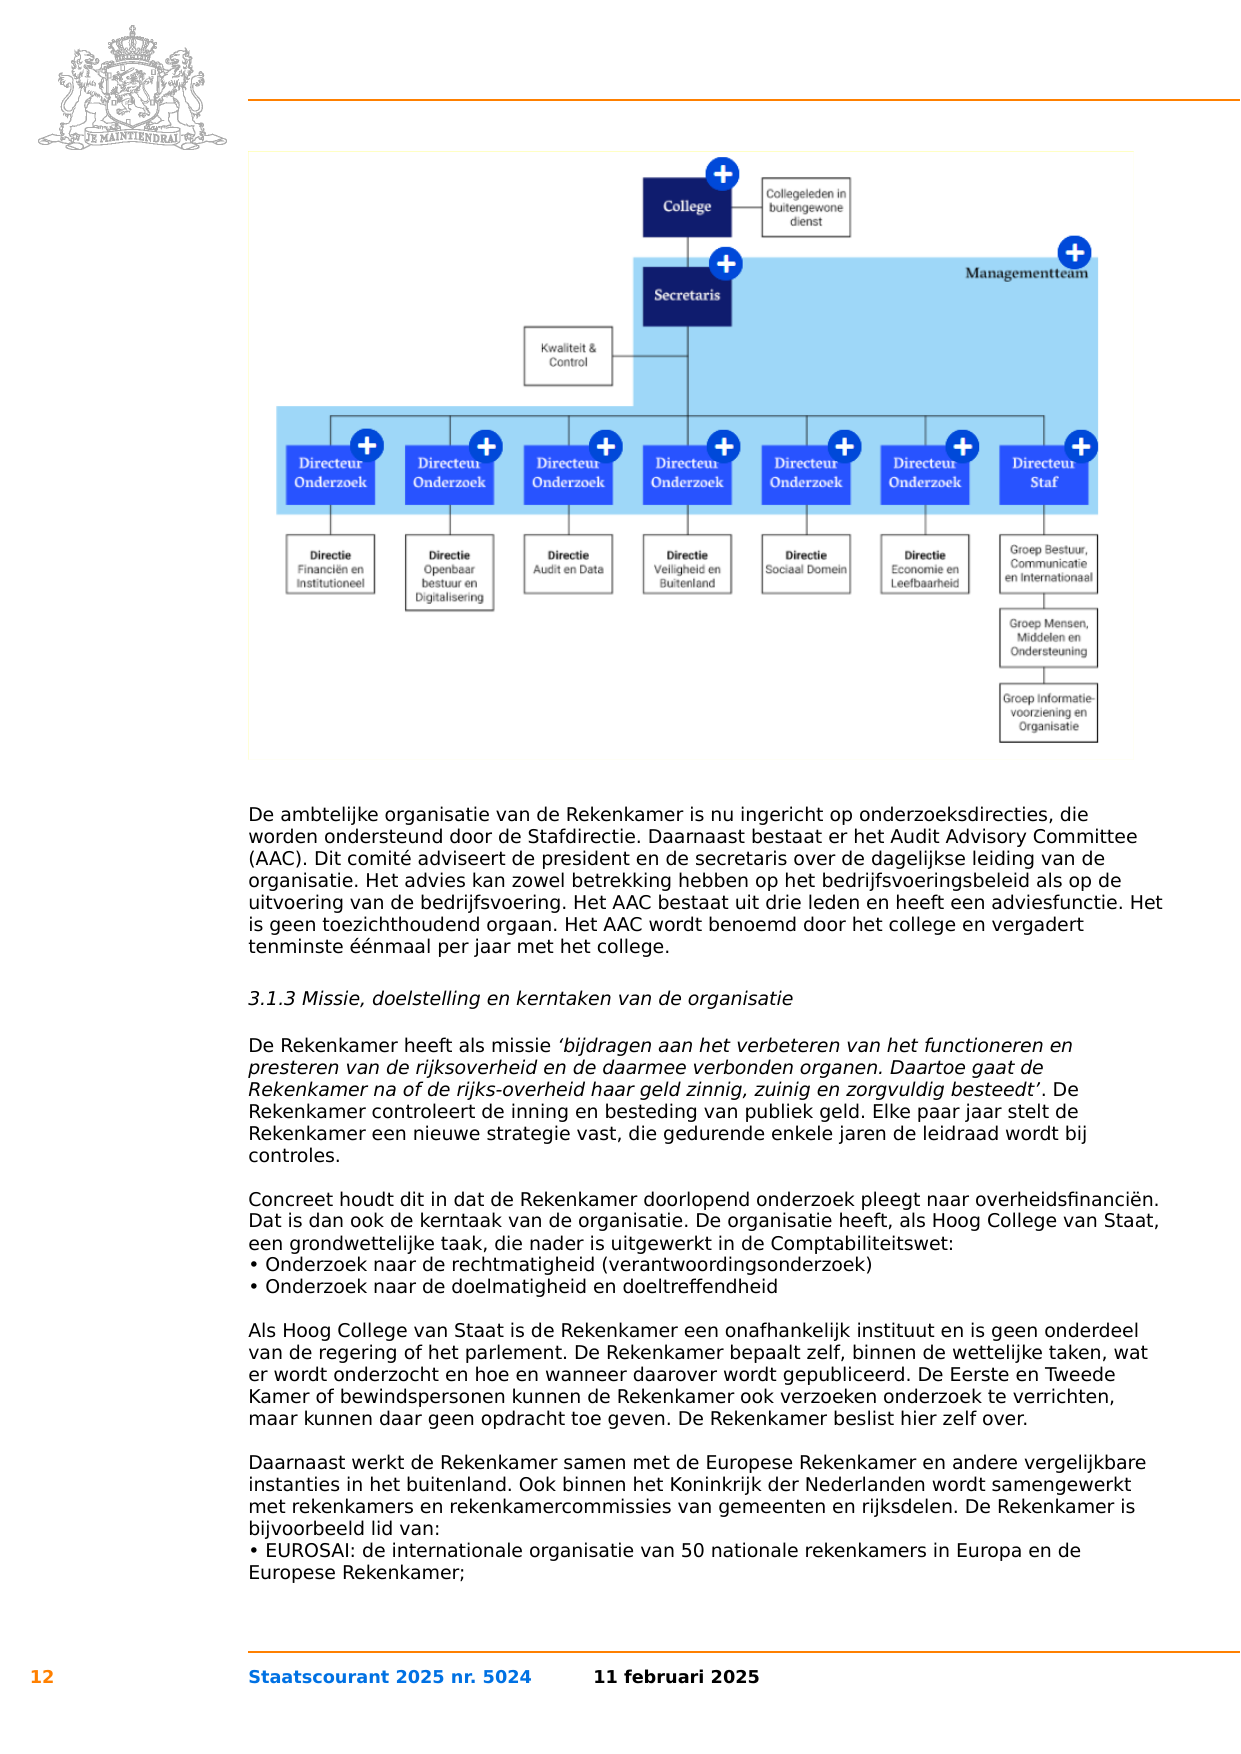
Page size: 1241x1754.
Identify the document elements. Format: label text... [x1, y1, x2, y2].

text • EUROSAI: de internationale organisatie van 50 nationale rekenkamers in Europa en de Europese Rekenkamer; [248, 1540, 1163, 1584]
text • Onderzoek naar de rechtmatigheid (verantwoordingsonderzoek) [248, 1254, 1163, 1276]
picture [248, 151, 1134, 760]
picture [38, 25, 227, 150]
subtitle 3.1.3 Missie, doelstelling en kerntaken van de organisatie [248, 988, 1163, 1010]
text • Onderzoek naar de doelmatigheid en doeltreffendheid [248, 1276, 1163, 1298]
text Als Hoog College van Staat is de Rekenkamer een onafhankelijk instituut en is geen onderdeel van de regering of het parlement. De Rekenkamer bepaalt zelf, binnen de wettelijke taken, wat er wordt onderzocht en hoe en wanneer daarover wordt gepubliceerd. De Eerste en Tweede Kamer of bewindspersonen kunnen de Rekenkamer ook verzoeken onderzoek te verrichten, maar kunnen daar geen opdracht toe geven. De Rekenkamer beslist hier zelf over. [248, 1320, 1163, 1430]
text De Rekenkamer heeft als missie ‘bijdragen aan het verbeteren van het functioneren en presteren van de rijksoverheid en de daarmee verbonden organen. Daartoe gaat de Rekenkamer na of de rijks-overheid haar geld zinnig, zuinig en zorgvuldig besteedt’. De Rekenkamer controleert de inning en besteding van publiek geld. Elke paar jaar stelt de Rekenkamer een nieuwe strategie vast, die gedurende enkele jaren de leidraad wordt bij controles. [248, 1035, 1163, 1167]
text Concreet houdt dit in dat de Rekenkamer doorlopend onderzoek pleegt naar overheidsfinanciën. Dat is dan ook de kerntaak van de organisatie. De organisatie heeft, als Hoog College van Staat, een grondwettelijke taak, die nader is uitgewerkt in de Comptabiliteitswet: [248, 1188, 1163, 1254]
text Daarnaast werkt de Rekenkamer samen met de Europese Rekenkamer en andere vergelijkbare instanties in het buitenland. Ook binnen het Koninkrijk der Nederlanden wordt samengewerkt met rekenkamers en rekenkamercommissies van gemeenten en rijksdelen. De Rekenkamer is bijvoorbeeld lid van: [248, 1452, 1163, 1540]
text De ambtelijke organisatie van de Rekenkamer is nu ingericht op onderzoeksdirecties, die worden ondersteund door de Stafdirectie. Daarnaast bestaat er het Audit Advisory Committee (AAC). Dit comité adviseert de president en de secretaris over de dagelijkse leiding van de organisatie. Het advies kan zowel betrekking hebben op het bedrijfsvoeringsbeleid als op de uitvoering van de bedrijfsvoering. Het AAC bestaat uit drie leden en heeft een adviesfunctie. Het is geen toezichthoudend orgaan. Het AAC wordt benoemd door het college en vergadert tenminste éénmaal per jaar met het college. [248, 804, 1163, 958]
